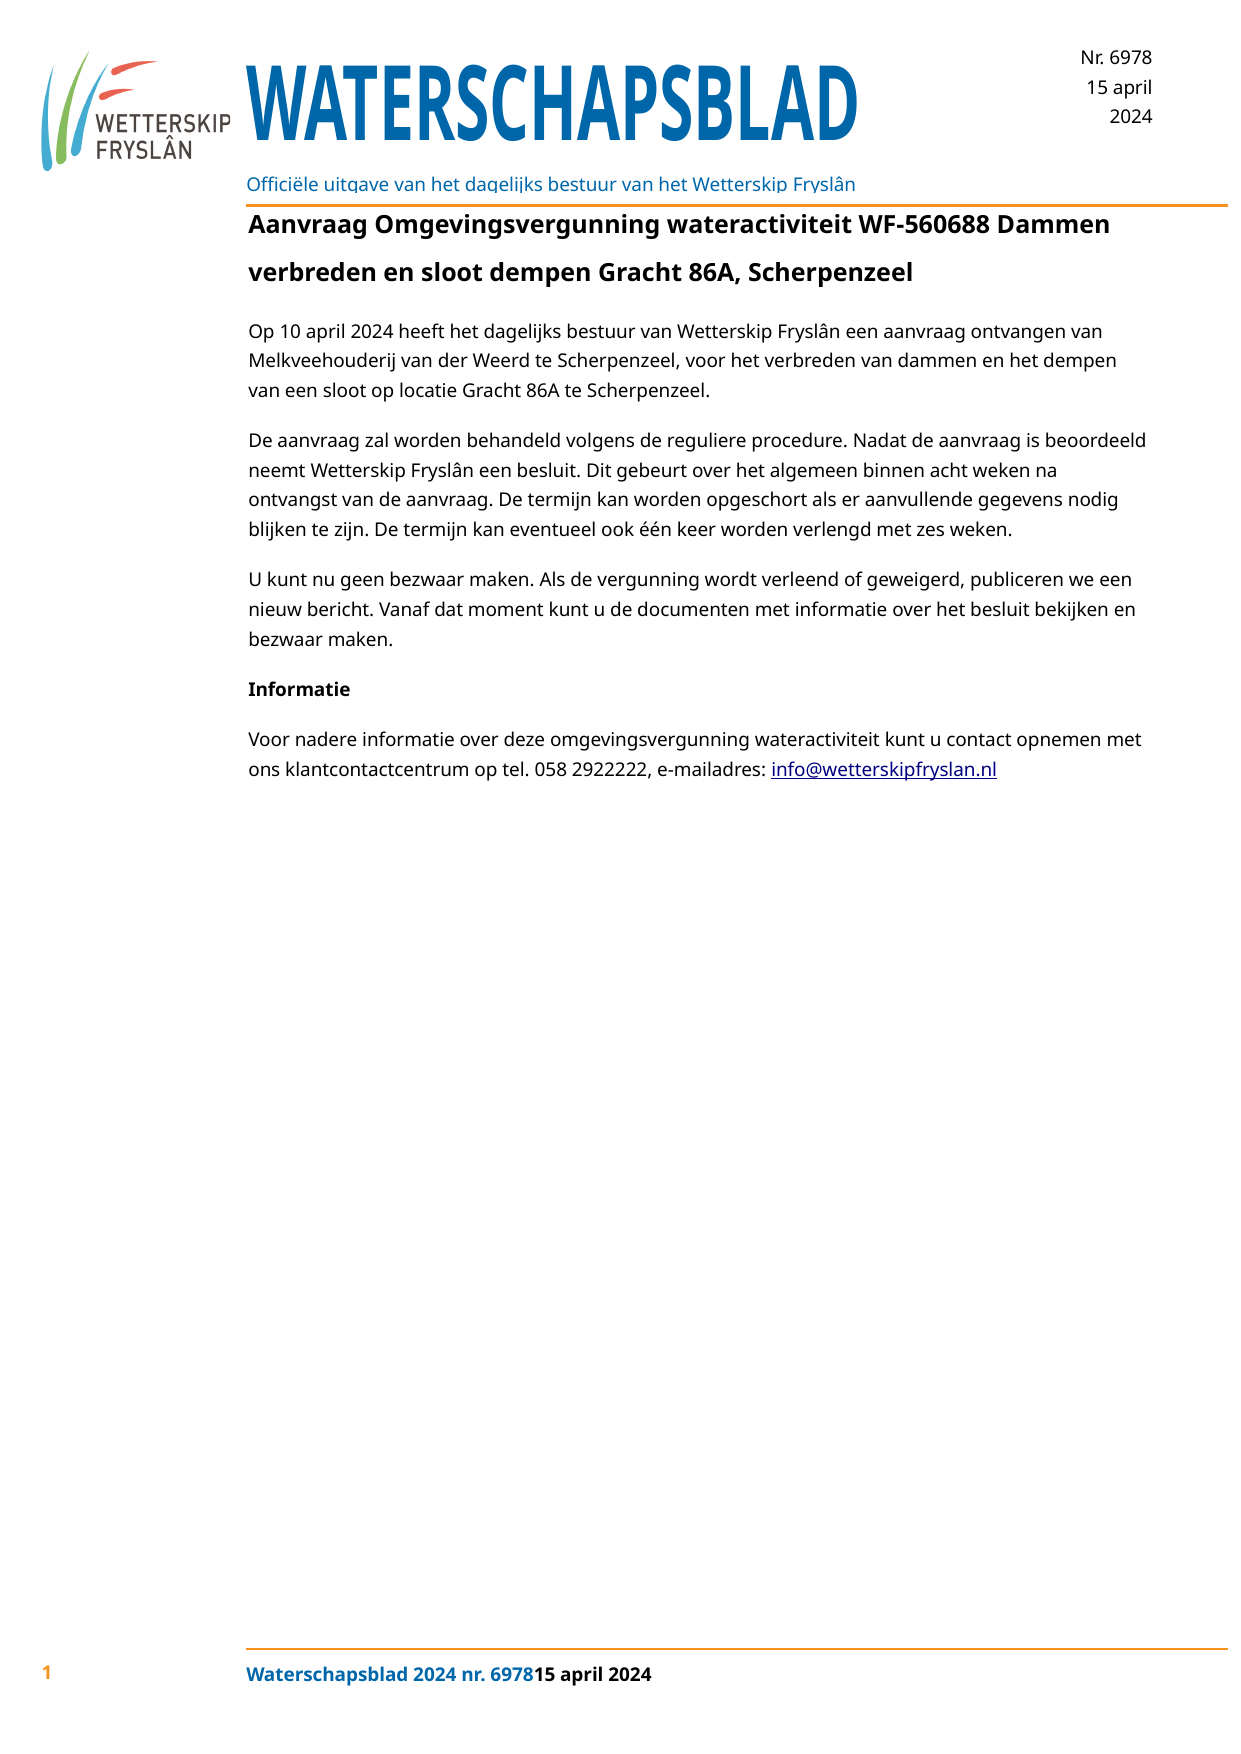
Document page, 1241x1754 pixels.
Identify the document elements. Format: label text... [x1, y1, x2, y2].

text De aanvraag zal worden behandeld volgens de reguliere procedure. Nadat de aanvraag is beoordeeld neemt Wetterskip Fryslân een besluit. Dit gebeurt over het algemeen binnen acht weken na ontvangst van de aanvraag. De termijn kan worden opgeschort als er aanvullende gegevens nodig blijken te zijn. De termijn kan eventueel ook één keer worden verlengd met zes weken. [248, 427, 1152, 542]
text Voor nadere informatie over deze omgevingsvergunning wateractiviteit kunt u contact opnemen met ons klantcontactcentrum op tel. 058 2922222, e-mailadres: info@wetterskipfryslan.nl [248, 727, 1152, 782]
text Op 10 april 2024 heeft het dagelijks bestuur van Wetterskip Fryslân een aanvraag ontvangen van Melkveehouderij van der Weerd te Scherpenzeel, voor het verbreden van dammen en het dempen van een sloot op locatie Gracht 86A te Scherpenzeel. [248, 318, 1152, 403]
text Informatie [248, 676, 1152, 702]
text Aanvraag Omgevingsvergunning wateractiviteit WF-560688 Dammen verbreden en sloot dempen Gracht 86A, Scherpenzeel [248, 207, 1152, 288]
picture [41, 47, 231, 172]
text U kunt nu geen bezwaar maken. Als de vergunning wordt verleend of geweigerd, publiceren we een nieuw bericht. Vanaf dat moment kunt u de documenten met informatie over het besluit bekijken en bezwaar maken. [248, 567, 1152, 652]
